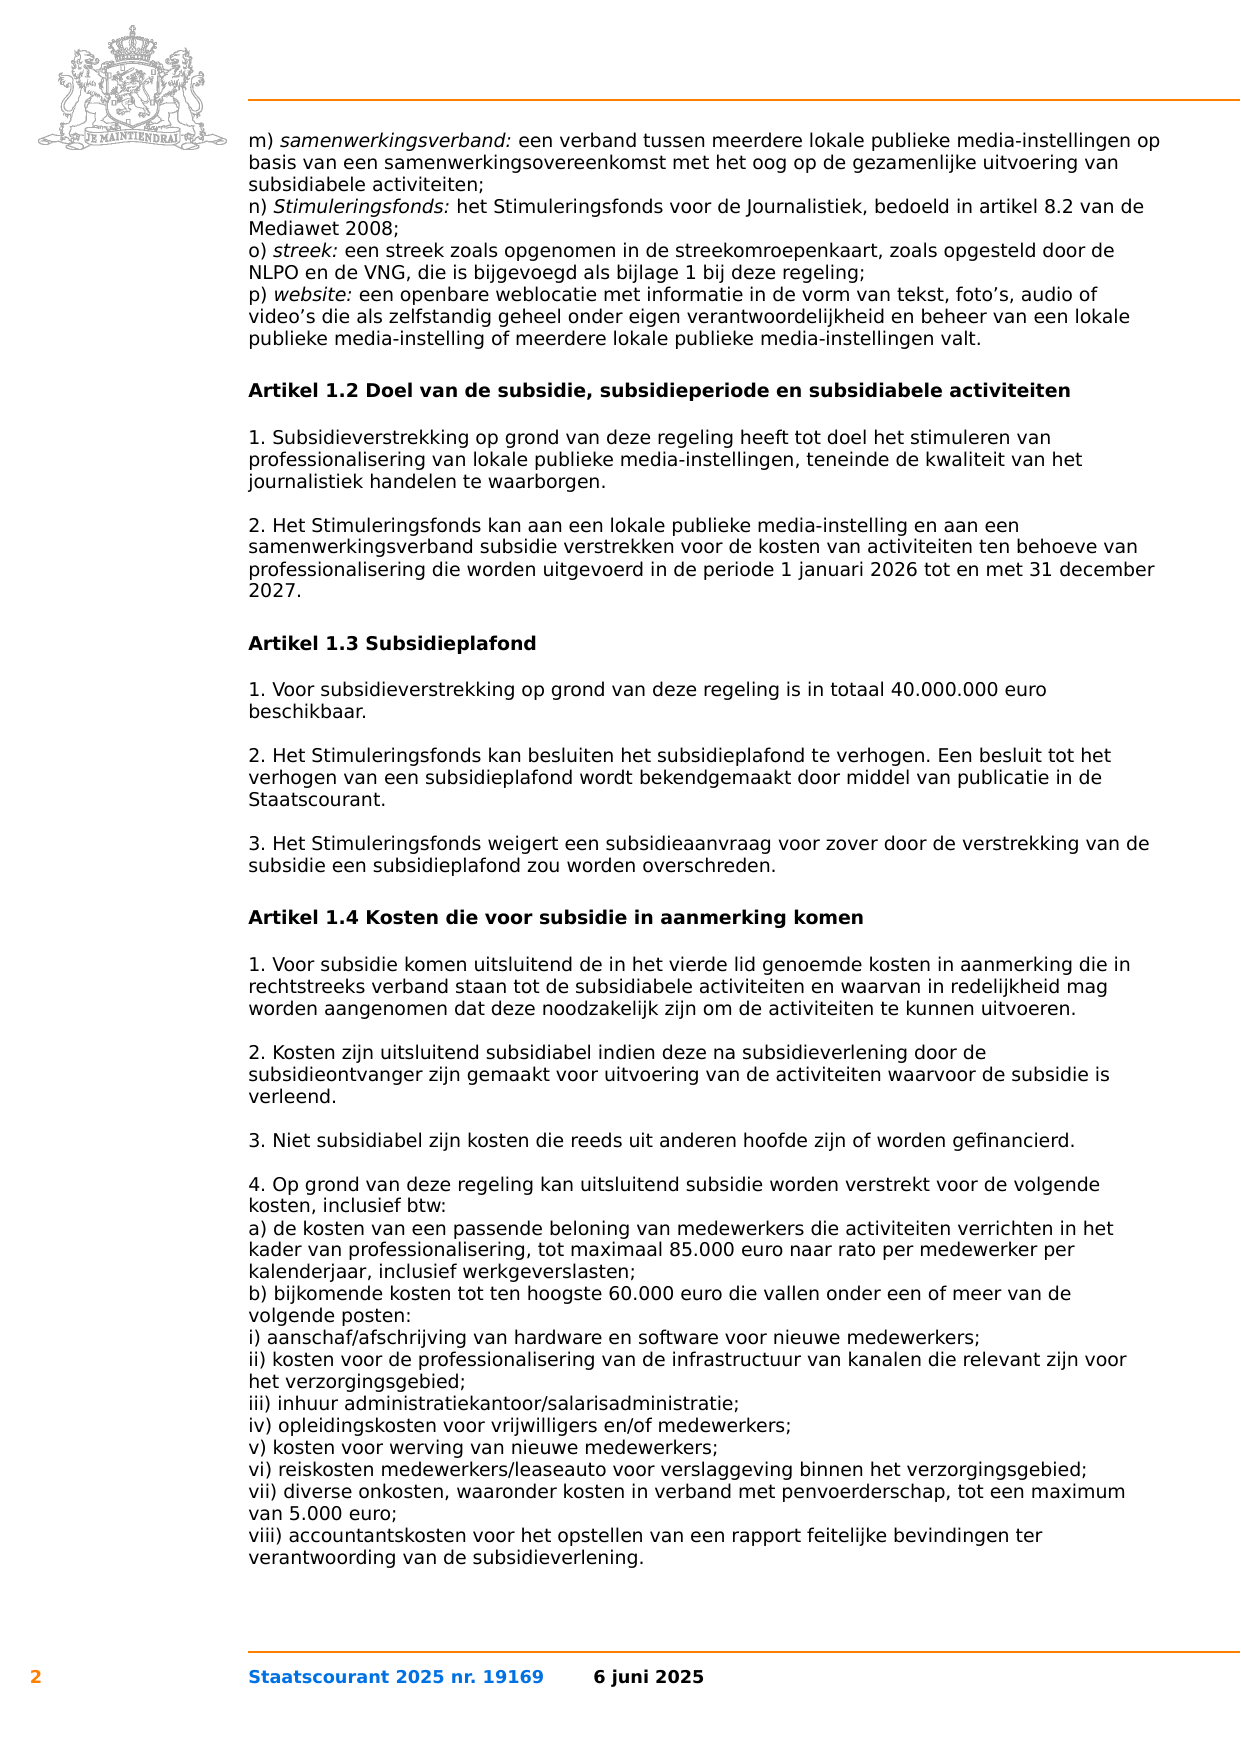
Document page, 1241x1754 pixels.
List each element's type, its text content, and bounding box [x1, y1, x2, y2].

text m) samenwerkingsverband: een verband tussen meerdere lokale publieke media-instellingen op basis van een samenwerkingsovereenkomst met het oog op de gezamenlijke uitvoering van subsidiabele activiteiten; [248, 130, 1163, 196]
text 1. Voor subsidie komen uitsluitend de in het vierde lid genoemde kosten in aanmerking die in rechtstreeks verband staan tot de subsidiabele activiteiten en waarvan in redelijkheid mag worden aangenomen dat deze noodzakelijk zijn om de activiteiten te kunnen uitvoeren. [248, 954, 1163, 1020]
text 3. Het Stimuleringsfonds weigert een subsidieaanvraag voor zover door de verstrekking van de subsidie een subsidieplafond zou worden overschreden. [248, 833, 1163, 877]
text a) de kosten van een passende beloning van medewerkers die activiteiten verrichten in het kader van professionalisering, tot maximaal 85.000 euro naar rato per medewerker per kalenderjaar, inclusief werkgeverslasten; [248, 1217, 1163, 1283]
text 2. Het Stimuleringsfonds kan aan een lokale publieke media-instelling en aan een samenwerkingsverband subsidie verstrekken voor de kosten van activiteiten ten behoeve van professionalisering die worden uitgevoerd in de periode 1 januari 2026 tot en met 31 december 2027. [248, 514, 1163, 602]
text 2. Kosten zijn uitsluitend subsidiabel indien deze na subsidieverlening door de subsidieontvanger zijn gemaakt voor uitvoering van de activiteiten waarvoor de subsidie is verleend. [248, 1042, 1163, 1108]
text 3. Niet subsidiabel zijn kosten die reeds uit anderen hoofde zijn of worden gefinancierd. [248, 1129, 1163, 1152]
subtitle Artikel 1.4 Kosten die voor subsidie in aanmerking komen [248, 907, 1163, 929]
text i) aanschaf/afschrijving van hardware en software voor nieuwe medewerkers; [248, 1327, 1163, 1349]
subtitle Artikel 1.3 Subsidieplafond [248, 632, 1163, 654]
text vii) diverse onkosten, waaronder kosten in verband met penvoerderschap, tot een maximum van 5.000 euro; [248, 1481, 1163, 1525]
text iii) inhuur administratiekantoor/salarisadministratie; [248, 1393, 1163, 1415]
text 4. Op grond van deze regeling kan uitsluitend subsidie worden verstrekt voor de volgende kosten, inclusief btw: [248, 1173, 1163, 1217]
text n) Stimuleringsfonds: het Stimuleringsfonds voor de Journalistiek, bedoeld in artikel 8.2 van de Mediawet 2008; [248, 196, 1163, 240]
text 2. Het Stimuleringsfonds kan besluiten het subsidieplafond te verhogen. Een besluit tot het verhogen van een subsidieplafond wordt bekendgemaakt door middel van publicatie in de Staatscourant. [248, 745, 1163, 811]
picture [38, 25, 227, 150]
text p) website: een openbare weblocatie met informatie in de vorm van tekst, foto’s, audio of video’s die als zelfstandig geheel onder eigen verantwoordelijkheid en beheer van een lokale publieke media-instelling of meerdere lokale publieke media-instellingen valt. [248, 284, 1163, 350]
text 1. Subsidieverstrekking op grond van deze regeling heeft tot doel het stimuleren van professionalisering van lokale publieke media-instellingen, teneinde de kwaliteit van het journalistiek handelen te waarborgen. [248, 427, 1163, 493]
subtitle Artikel 1.2 Doel van de subsidie, subsidieperiode en subsidiabele activiteiten [248, 380, 1163, 402]
text v) kosten voor werving van nieuwe medewerkers; [248, 1437, 1163, 1459]
text o) streek: een streek zoals opgenomen in de streekomroepenkaart, zoals opgesteld door de NLPO en de VNG, die is bijgevoegd als bijlage 1 bij deze regeling; [248, 240, 1163, 284]
text b) bijkomende kosten tot ten hoogste 60.000 euro die vallen onder een of meer van de volgende posten: [248, 1283, 1163, 1327]
text 1. Voor subsidieverstrekking op grond van deze regeling is in totaal 40.000.000 euro beschikbaar. [248, 679, 1163, 723]
text vi) reiskosten medewerkers/leaseauto voor verslaggeving binnen het verzorgingsgebied; [248, 1459, 1163, 1481]
text viii) accountantskosten voor het opstellen van een rapport feitelijke bevindingen ter verantwoording van de subsidieverlening. [248, 1525, 1163, 1569]
text ii) kosten voor de professionalisering van de infrastructuur van kanalen die relevant zijn voor het verzorgingsgebied; [248, 1349, 1163, 1393]
text iv) opleidingskosten voor vrijwilligers en/of medewerkers; [248, 1415, 1163, 1437]
